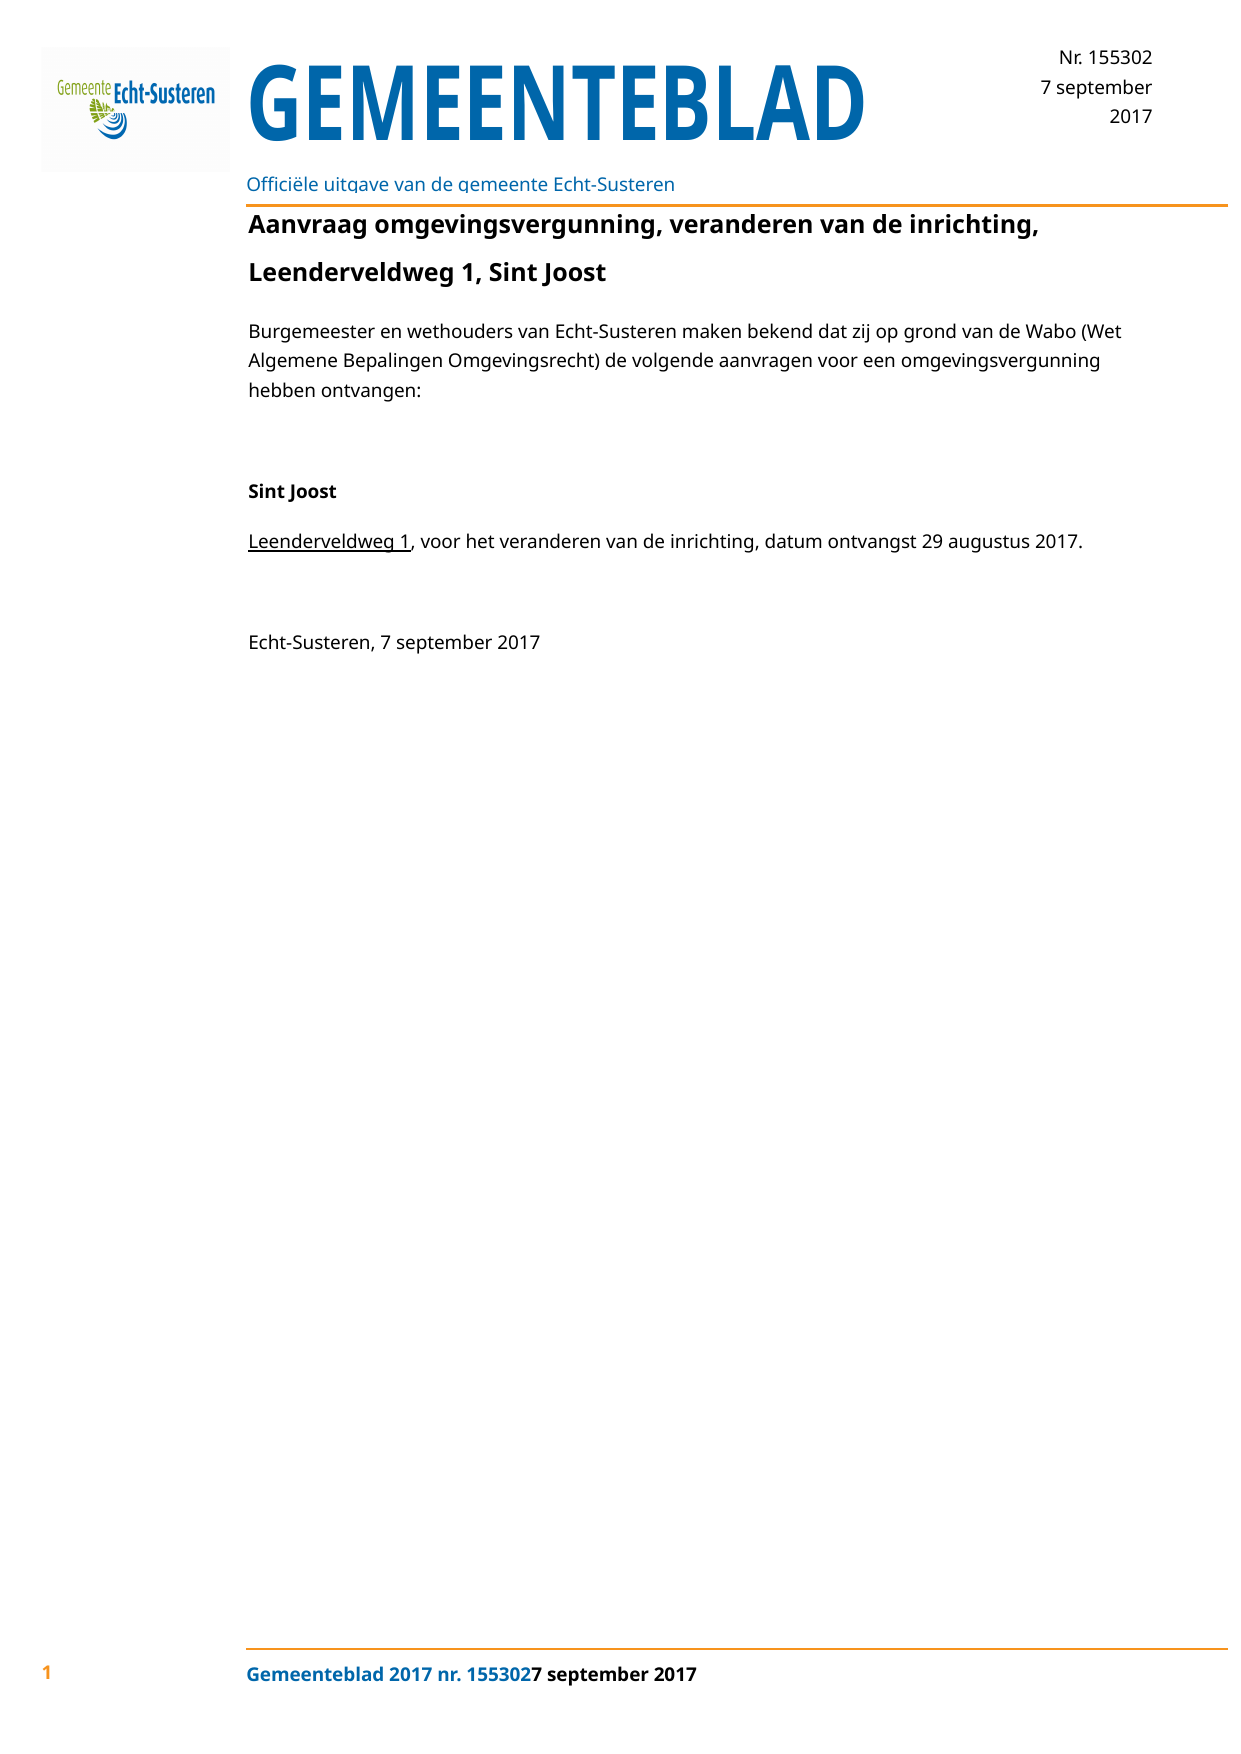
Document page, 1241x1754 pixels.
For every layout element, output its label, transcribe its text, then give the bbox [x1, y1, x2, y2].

text Burgemeester en wethouders van Echt-Susteren maken bekend dat zij op grond van de Wabo (Wet Algemene Bepalingen Omgevingsrecht) de volgende aanvragen voor een omgevingsvergunning hebben ontvangen: [248, 318, 1152, 403]
text Echt-Susteren, 7 september 2017 [248, 629, 1152, 655]
text Aanvraag omgevingsvergunning, veranderen van de inrichting, Leenderveldweg 1, Sint Joost [248, 207, 1152, 288]
picture [41, 47, 231, 172]
text Sint Joost [248, 478, 1152, 504]
text Leenderveldweg 1, voor het veranderen van de inrichting, datum ontvangst 29 augustus 2017. [248, 528, 1152, 554]
